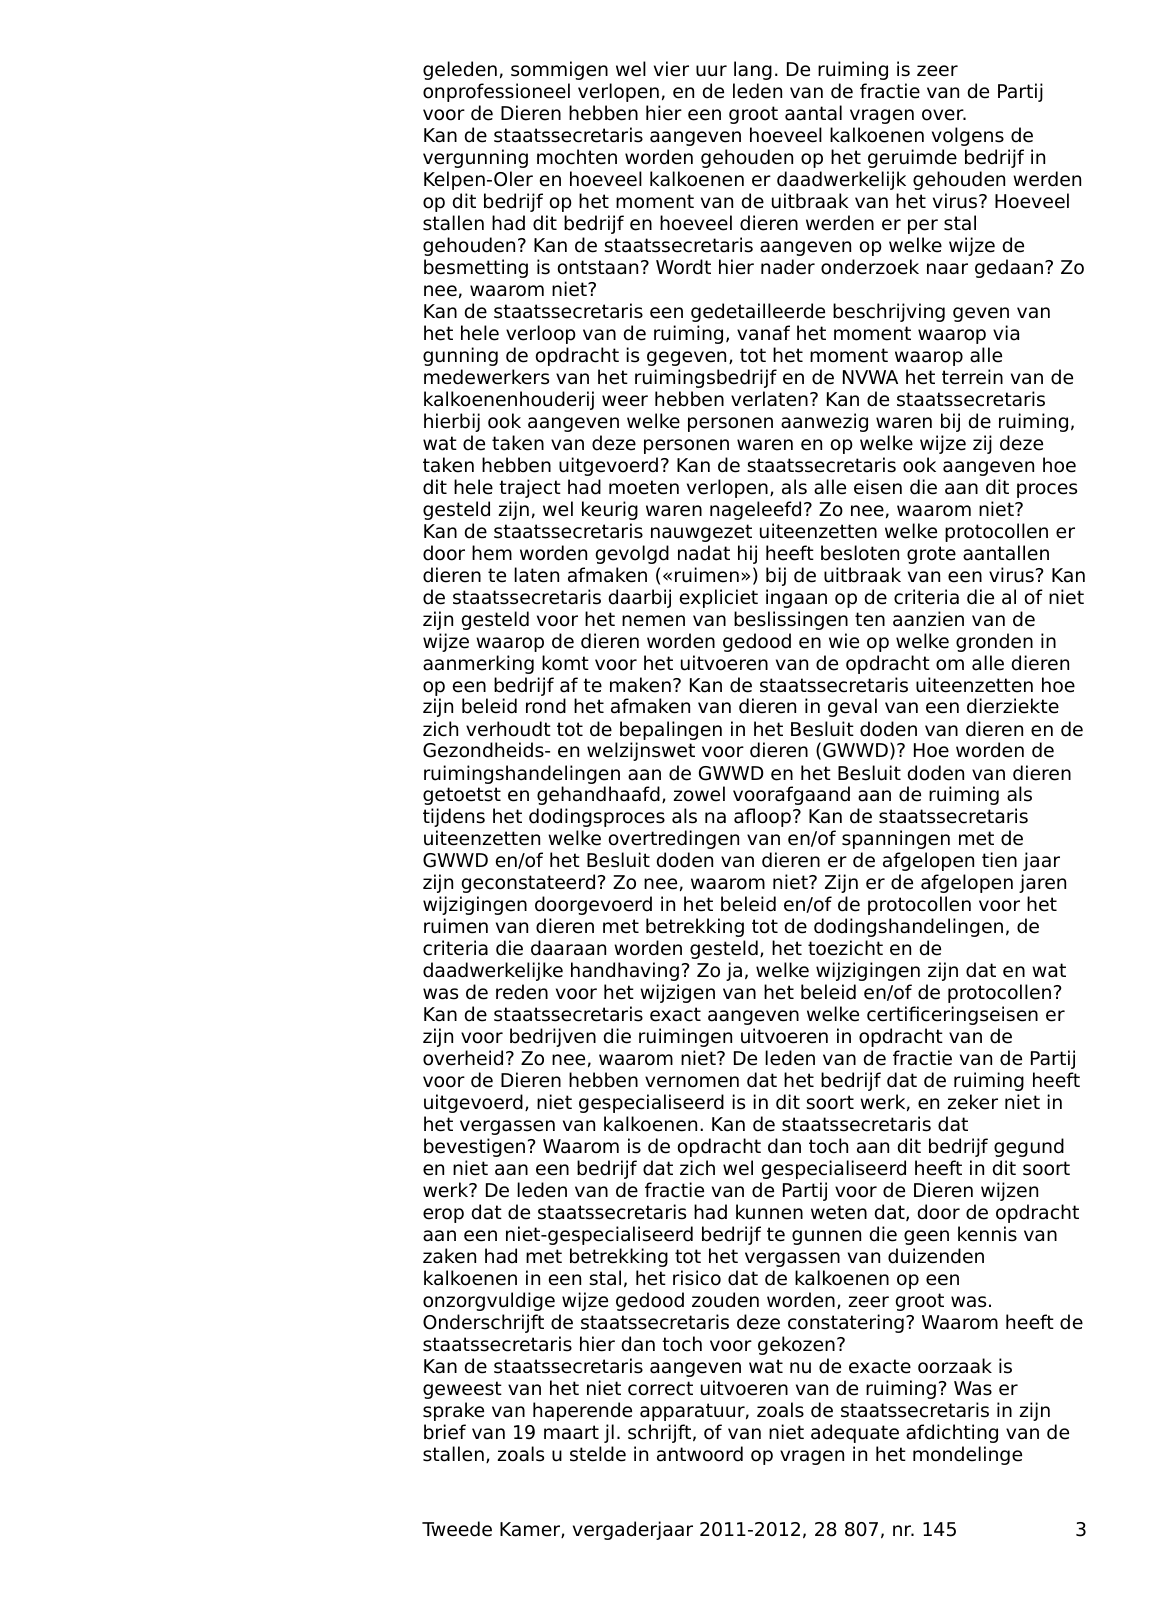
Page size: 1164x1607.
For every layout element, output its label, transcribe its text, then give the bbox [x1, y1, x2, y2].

text Kan de staatssecretaris een gedetailleerde beschrijving geven van het hele verloop van de ruiming, vanaf het moment waarop via gunning de opdracht is gegeven, tot het moment waarop alle medewerkers van het ruimingsbedrijf en de NVWA het terrein van de kalkoenenhouderij weer hebben verlaten? Kan de staatssecretaris hierbij ook aangeven welke personen aanwezig waren bij de ruiming, wat de taken van deze personen waren en op welke wijze zij deze taken hebben uitgevoerd? Kan de staatssecretaris ook aangeven hoe dit hele traject had moeten verlopen, als alle eisen die aan dit proces gesteld zijn, wel keurig waren nageleefd? Zo nee, waarom niet? [422, 301, 1087, 521]
text Kan de staatssecretaris aangeven wat nu de exacte oorzaak is geweest van het niet correct uitvoeren van de ruiming? Was er sprake van haperende apparatuur, zoals de staatssecretaris in zijn brief van 19 maart jl. schrijft, of van niet adequate afdichting van de stallen, zoals u stelde in antwoord op vragen in het mondelinge [422, 1356, 1087, 1466]
text Kan de staatssecretaris exact aangeven welke certificeringseisen er zijn voor bedrijven die ruimingen uitvoeren in opdracht van de overheid? Zo nee, waarom niet? De leden van de fractie van de Partij voor de Dieren hebben vernomen dat het bedrijf dat de ruiming heeft uitgevoerd, niet gespecialiseerd is in dit soort werk, en zeker niet in het vergassen van kalkoenen. Kan de staatssecretaris dat bevestigen? Waarom is de opdracht dan toch aan dit bedrijf gegund en niet aan een bedrijf dat zich wel gespecialiseerd heeft in dit soort werk? De leden van de fractie van de Partij voor de Dieren wijzen erop dat de staatssecretaris had kunnen weten dat, door de opdracht aan een niet-gespecialiseerd bedrijf te gunnen die geen kennis van zaken had met betrekking tot het vergassen van duizenden kalkoenen in een stal, het risico dat de kalkoenen op een onzorgvuldige wijze gedood zouden worden, zeer groot was. Onderschrijft de staatssecretaris deze constatering? Waarom heeft de staatssecretaris hier dan toch voor gekozen? [422, 1004, 1087, 1356]
text Kan de staatssecretaris aangeven hoeveel kalkoenen volgens de vergunning mochten worden gehouden op het geruimde bedrijf in Kelpen-Oler en hoeveel kalkoenen er daadwerkelijk gehouden werden op dit bedrijf op het moment van de uitbraak van het virus? Hoeveel stallen had dit bedrijf en hoeveel dieren werden er per stal gehouden? Kan de staatssecretaris aangeven op welke wijze de besmetting is ontstaan? Wordt hier nader onderzoek naar gedaan? Zo nee, waarom niet? [422, 125, 1087, 301]
text geleden, sommigen wel vier uur lang. De ruiming is zeer onprofessioneel verlopen, en de leden van de fractie van de Partij voor de Dieren hebben hier een groot aantal vragen over. [422, 59, 1087, 125]
text Kan de staatssecretaris nauwgezet uiteenzetten welke protocollen er door hem worden gevolgd nadat hij heeft besloten grote aantallen dieren te laten afmaken («ruimen») bij de uitbraak van een virus? Kan de staatssecretaris daarbij expliciet ingaan op de criteria die al of niet zijn gesteld voor het nemen van beslissingen ten aanzien van de wijze waarop de dieren worden gedood en wie op welke gronden in aanmerking komt voor het uitvoeren van de opdracht om alle dieren op een bedrijf af te maken? Kan de staatssecretaris uiteenzetten hoe zijn beleid rond het afmaken van dieren in geval van een dierziekte zich verhoudt tot de bepalingen in het Besluit doden van dieren en de Gezondheids- en welzijnswet voor dieren (GWWD)? Hoe worden de ruimingshandelingen aan de GWWD en het Besluit doden van dieren getoetst en gehandhaafd, zowel voorafgaand aan de ruiming als tijdens het dodingsproces als na afloop? Kan de staatssecretaris uiteenzetten welke overtredingen van en/of spanningen met de GWWD en/of het Besluit doden van dieren er de afgelopen tien jaar zijn geconstateerd? Zo nee, waarom niet? Zijn er de afgelopen jaren wijzigingen doorgevoerd in het beleid en/of de protocollen voor het ruimen van dieren met betrekking tot de dodingshandelingen, de criteria die daaraan worden gesteld, het toezicht en de daadwerkelijke handhaving? Zo ja, welke wijzigingen zijn dat en wat was de reden voor het wijzigen van het beleid en/of de protocollen? [422, 521, 1087, 1004]
